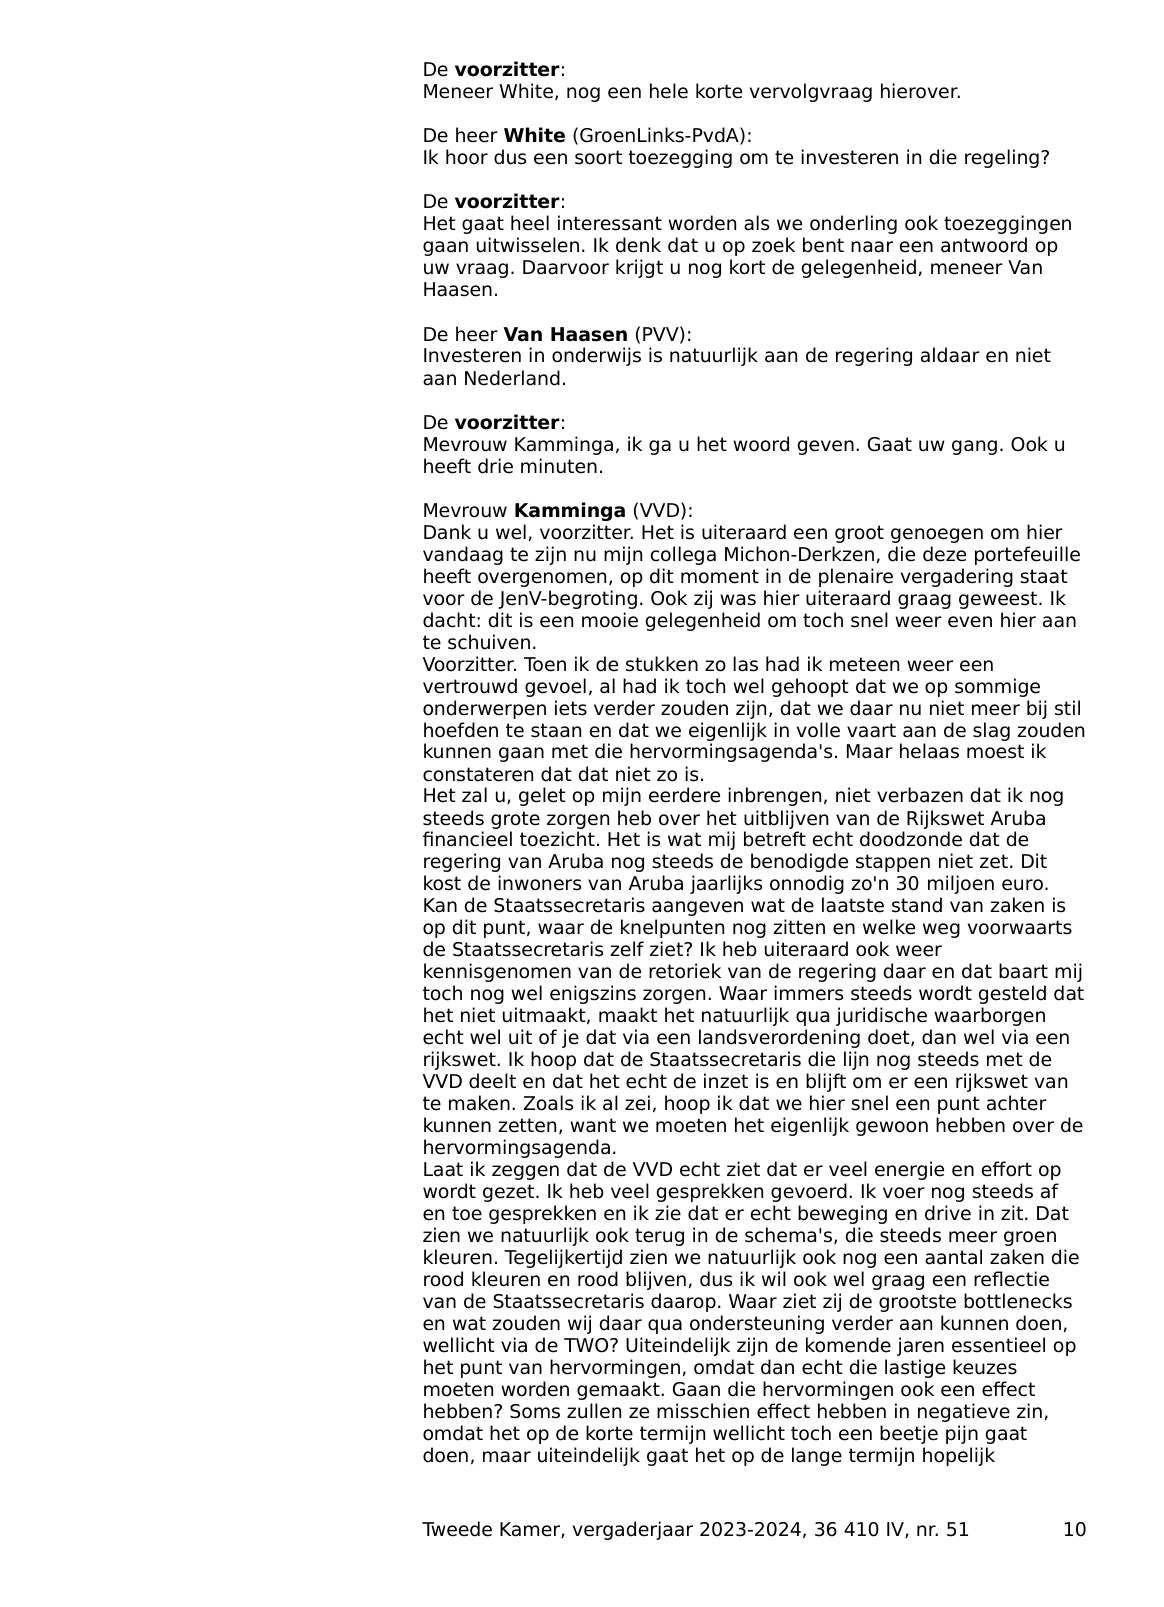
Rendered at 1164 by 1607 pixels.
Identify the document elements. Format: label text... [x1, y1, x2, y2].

text De voorzitter: [422, 412, 1087, 433]
text Het gaat heel interessant worden als we onderling ook toezeggingen gaan uitwisselen. Ik denk dat u op zoek bent naar een antwoord op uw vraag. Daarvoor krijgt u nog kort de gelegenheid, meneer Van Haasen. [422, 213, 1087, 301]
text Investeren in onderwijs is natuurlijk aan de regering aldaar en niet aan Nederland. [422, 345, 1087, 389]
text Ik hoor dus een soort toezegging om te investeren in die regeling? [422, 147, 1087, 169]
text De voorzitter: [422, 191, 1087, 213]
text Meneer White, nog een hele korte vervolgvraag hierover. [422, 81, 1087, 103]
text Mevrouw Kamminga (VVD): [422, 500, 1087, 522]
text Voorzitter. Toen ik de stukken zo las had ik meteen weer een vertrouwd gevoel, al had ik toch wel gehoopt dat we op sommige onderwerpen iets verder zouden zijn, dat we daar nu niet meer bij stil hoefden te staan en dat we eigenlijk in volle vaart aan de slag zouden kunnen gaan met die hervormingsagenda's. Maar helaas moest ik constateren dat dat niet zo is. [422, 653, 1087, 785]
text Het zal u, gelet op mijn eerdere inbrengen, niet verbazen dat ik nog steeds grote zorgen heb over het uitblijven van de Rijkswet Aruba financieel toezicht. Het is wat mij betreft echt doodzonde dat de regering van Aruba nog steeds de benodigde stappen niet zet. Dit kost de inwoners van Aruba jaarlijks onnodig zo'n 30 miljoen euro. Kan de Staatssecretaris aangeven wat de laatste stand van zaken is op dit punt, waar de knelpunten nog zitten en welke weg voorwaarts de Staatssecretaris zelf ziet? Ik heb uiteraard ook weer kennisgenomen van de retoriek van de regering daar en dat baart mij toch nog wel enigszins zorgen. Waar immers steeds wordt gesteld dat het niet uitmaakt, maakt het natuurlijk qua juridische waarborgen echt wel uit of je dat via een landsverordening doet, dan wel via een rijkswet. Ik hoop dat de Staatssecretaris die lijn nog steeds met de VVD deelt en dat het echt de inzet is en blijft om er een rijkswet van te maken. Zoals ik al zei, hoop ik dat we hier snel een punt achter kunnen zetten, want we moeten het eigenlijk gewoon hebben over de hervormingsagenda. [422, 785, 1087, 1159]
text Mevrouw Kamminga, ik ga u het woord geven. Gaat uw gang. Ook u heeft drie minuten. [422, 433, 1087, 477]
text De heer Van Haasen (PVV): [422, 323, 1087, 345]
text Laat ik zeggen dat de VVD echt ziet dat er veel energie en effort op wordt gezet. Ik heb veel gesprekken gevoerd. Ik voer nog steeds af en toe gesprekken en ik zie dat er echt beweging en drive in zit. Dat zien we natuurlijk ook terug in de schema's, die steeds meer groen kleuren. Tegelijkertijd zien we natuurlijk ook nog een aantal zaken die rood kleuren en rood blijven, dus ik wil ook wel graag een reflectie van de Staatssecretaris daarop. Waar ziet zij de grootste bottlenecks en wat zouden wij daar qua ondersteuning verder aan kunnen doen, wellicht via de TWO? Uiteindelijk zijn de komende jaren essentieel op het punt van hervormingen, omdat dan echt die lastige keuzes moeten worden gemaakt. Gaan die hervormingen ook een effect hebben? Soms zullen ze misschien effect hebben in negatieve zin, omdat het op de korte termijn wellicht toch een beetje pijn gaat doen, maar uiteindelijk gaat het op de lange termijn hopelijk [422, 1159, 1087, 1467]
text Dank u wel, voorzitter. Het is uiteraard een groot genoegen om hier vandaag te zijn nu mijn collega Michon-Derkzen, die deze portefeuille heeft overgenomen, op dit moment in de plenaire vergadering staat voor de JenV-begroting. Ook zij was hier uiteraard graag geweest. Ik dacht: dit is een mooie gelegenheid om toch snel weer even hier aan te schuiven. [422, 522, 1087, 653]
text De voorzitter: [422, 59, 1087, 81]
text De heer White (GroenLinks-PvdA): [422, 125, 1087, 147]
